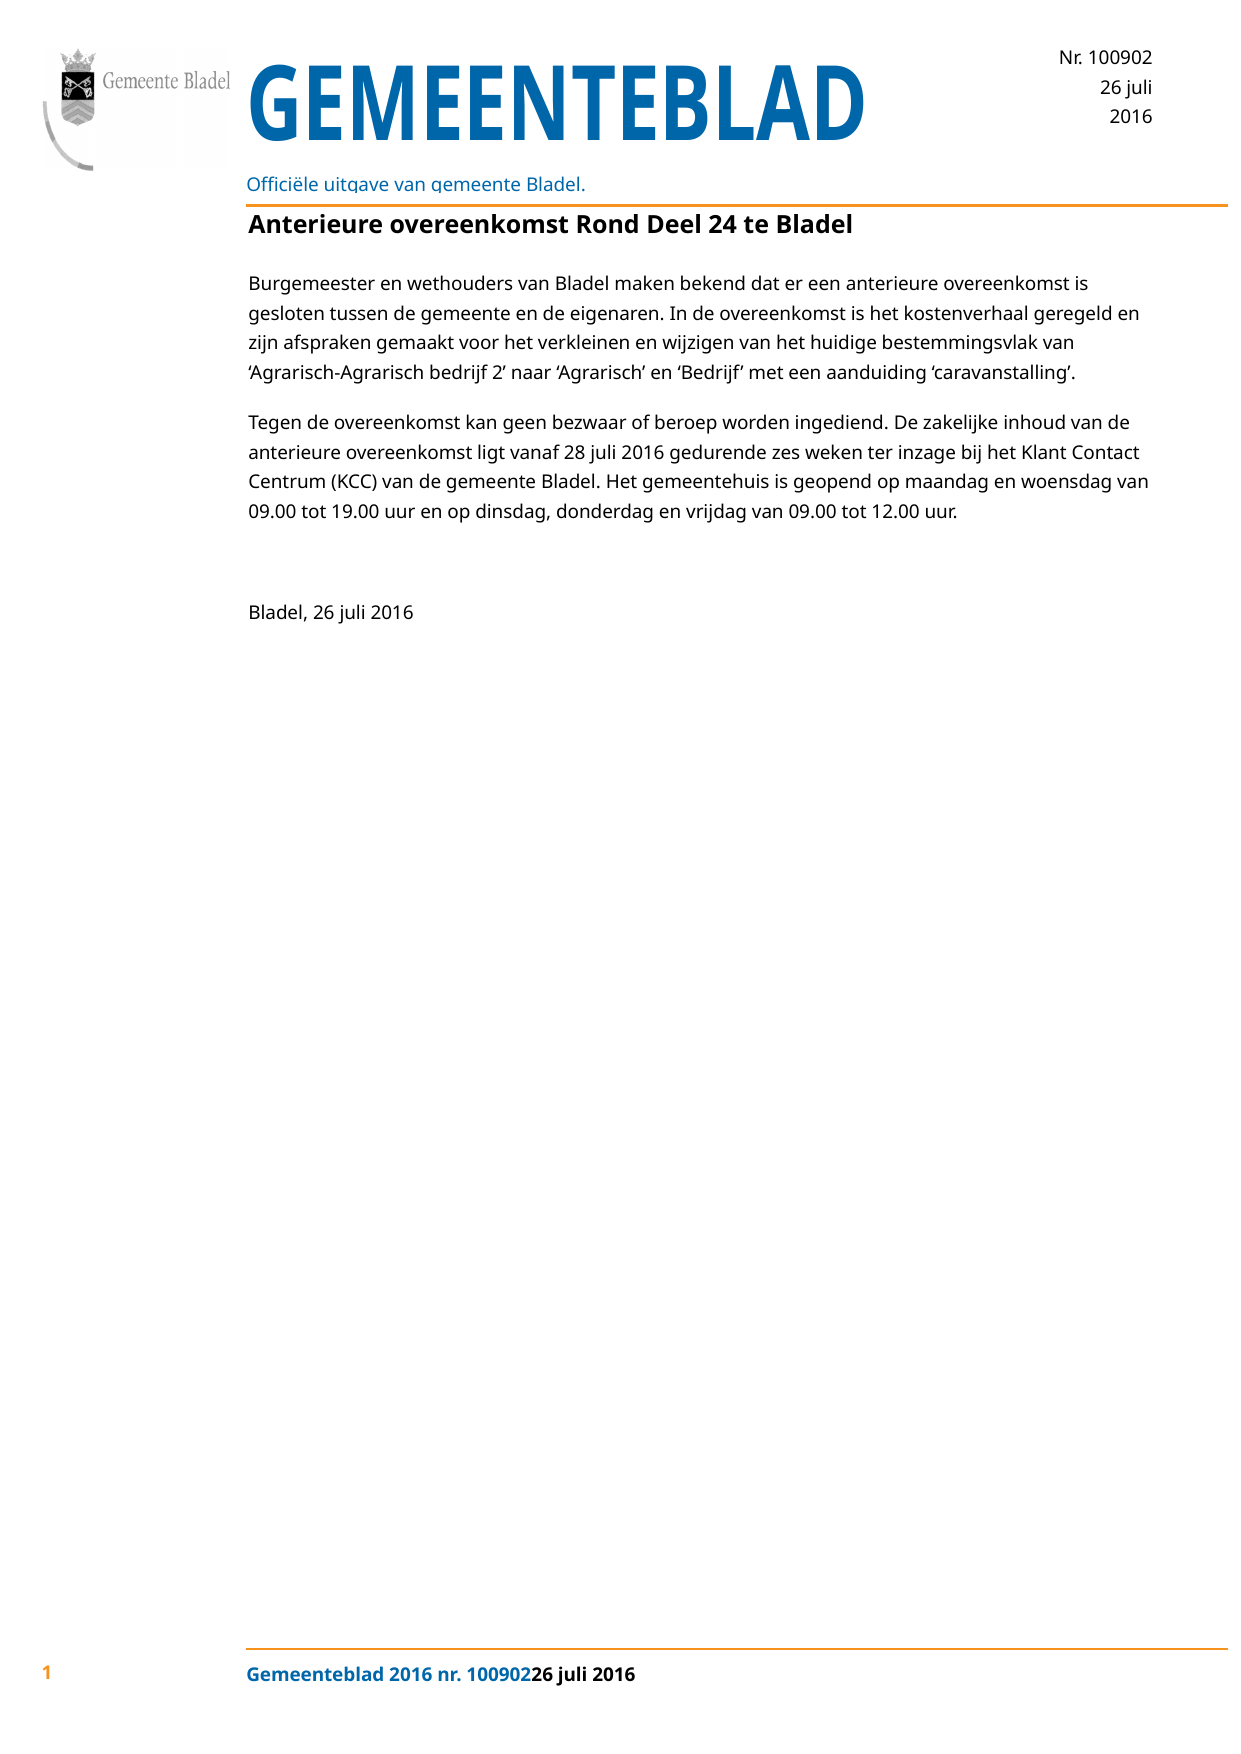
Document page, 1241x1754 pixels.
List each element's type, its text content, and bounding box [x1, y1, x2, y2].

text Anterieure overeenkomst Rond Deel 24 te Bladel [248, 207, 1152, 241]
text Bladel, 26 juli 2016 [248, 599, 1152, 625]
text Burgemeester en wethouders van Bladel maken bekend dat er een anterieure overeenkomst is gesloten tussen de gemeente en de eigenaren. In de overeenkomst is het kostenverhaal geregeld en zijn afspraken gemaakt voor het verkleinen en wijzigen van het huidige bestemmingsvlak van ‘Agrarisch-Agrarisch bedrijf 2’ naar ‘Agrarisch’ en ‘Bedrijf’ met een aanduiding ‘caravanstalling’. [248, 270, 1152, 385]
text Tegen de overeenkomst kan geen bezwaar of beroep worden ingediend. De zakelijke inhoud van de anterieure overeenkomst ligt vanaf 28 juli 2016 gedurende zes weken ter inzage bij het Klant Contact Centrum (KCC) van de gemeente Bladel. Het gemeentehuis is geopend op maandag en woensdag van 09.00 tot 19.00 uur en op dinsdag, donderdag en vrijdag van 09.00 tot 12.00 uur. [248, 409, 1152, 524]
picture [41, 47, 231, 172]
